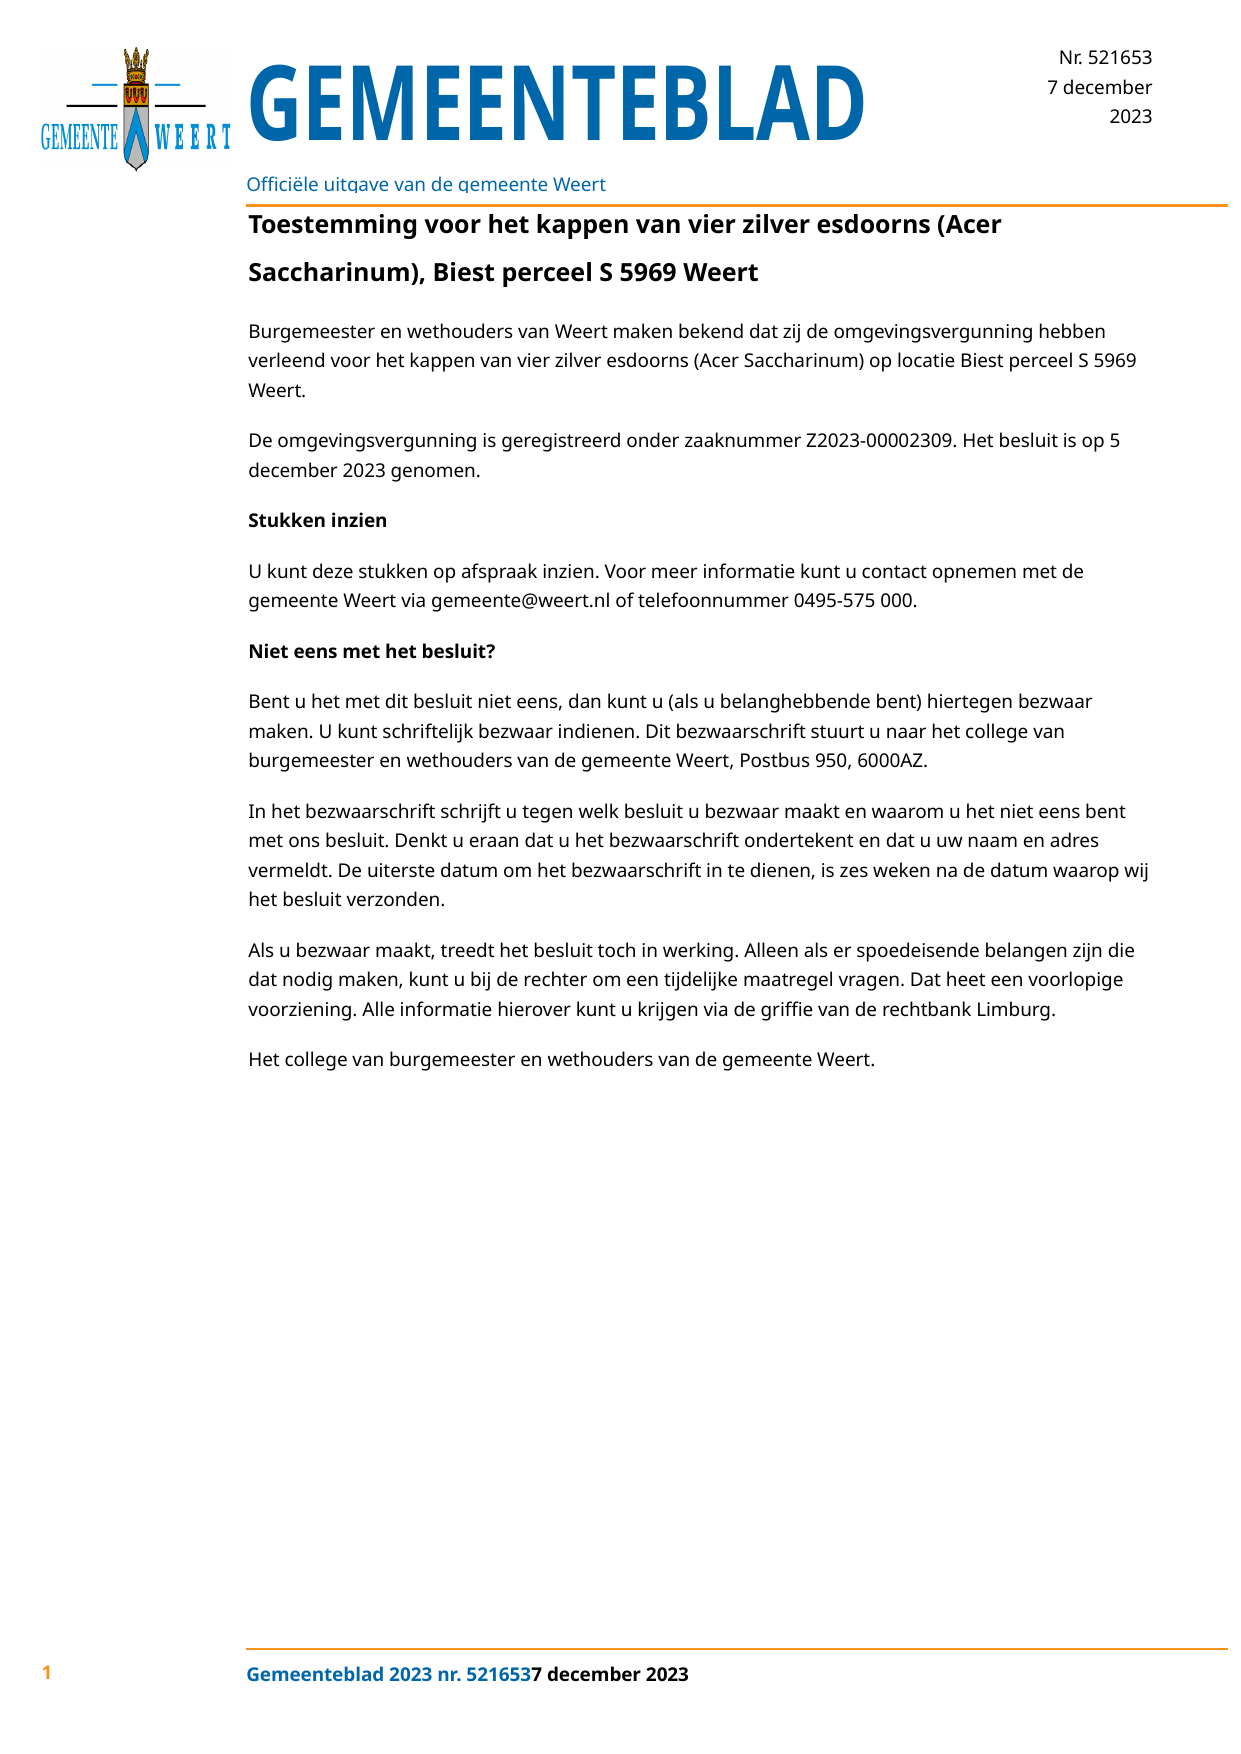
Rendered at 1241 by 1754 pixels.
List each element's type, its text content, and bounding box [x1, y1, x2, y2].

picture [41, 47, 231, 172]
text De omgevingsvergunning is geregistreerd onder zaaknummer Z2023-00002309. Het besluit is op 5 december 2023 genomen. [248, 427, 1152, 483]
text In het bezwaarschrift schrijft u tegen welk besluit u bezwaar maakt en waarom u het niet eens bent met ons besluit. Denkt u eraan dat u het bezwaarschrift ondertekent en dat u uw naam en adres vermeldt. De uiterste datum om het bezwaarschrift in te dienen, is zes weken na de datum waarop wij het besluit verzonden. [248, 798, 1152, 912]
text Toestemming voor het kappen van vier zilver esdoorns (Acer Saccharinum), Biest perceel S 5969 Weert [248, 207, 1152, 288]
text Niet eens met het besluit? [248, 638, 1152, 664]
text Bent u het met dit besluit niet eens, dan kunt u (als u belanghebbende bent) hiertegen bezwaar maken. U kunt schriftelijk bezwaar indienen. Dit bezwaarschrift stuurt u naar het college van burgemeester en wethouders van de gemeente Weert, Postbus 950, 6000AZ. [248, 688, 1152, 773]
text Het college van burgemeester en wethouders van de gemeente Weert. [248, 1047, 1152, 1072]
text U kunt deze stukken op afspraak inzien. Voor meer informatie kunt u contact opnemen met de gemeente Weert via gemeente@weert.nl of telefoonnummer 0495-575 000. [248, 558, 1152, 613]
text Burgemeester en wethouders van Weert maken bekend dat zij de omgevingsvergunning hebben verleend voor het kappen van vier zilver esdoorns (Acer Saccharinum) op locatie Biest perceel S 5969 Weert. [248, 318, 1152, 403]
text Als u bezwaar maakt, treedt het besluit toch in werking. Alleen als er spoedeisende belangen zijn die dat nodig maken, kunt u bij de rechter om een tijdelijke maatregel vragen. Dat heet een voorlopige voorziening. Alle informatie hierover kunt u krijgen via de griffie van de rechtbank Limburg. [248, 937, 1152, 1022]
text Stukken inzien [248, 507, 1152, 533]
